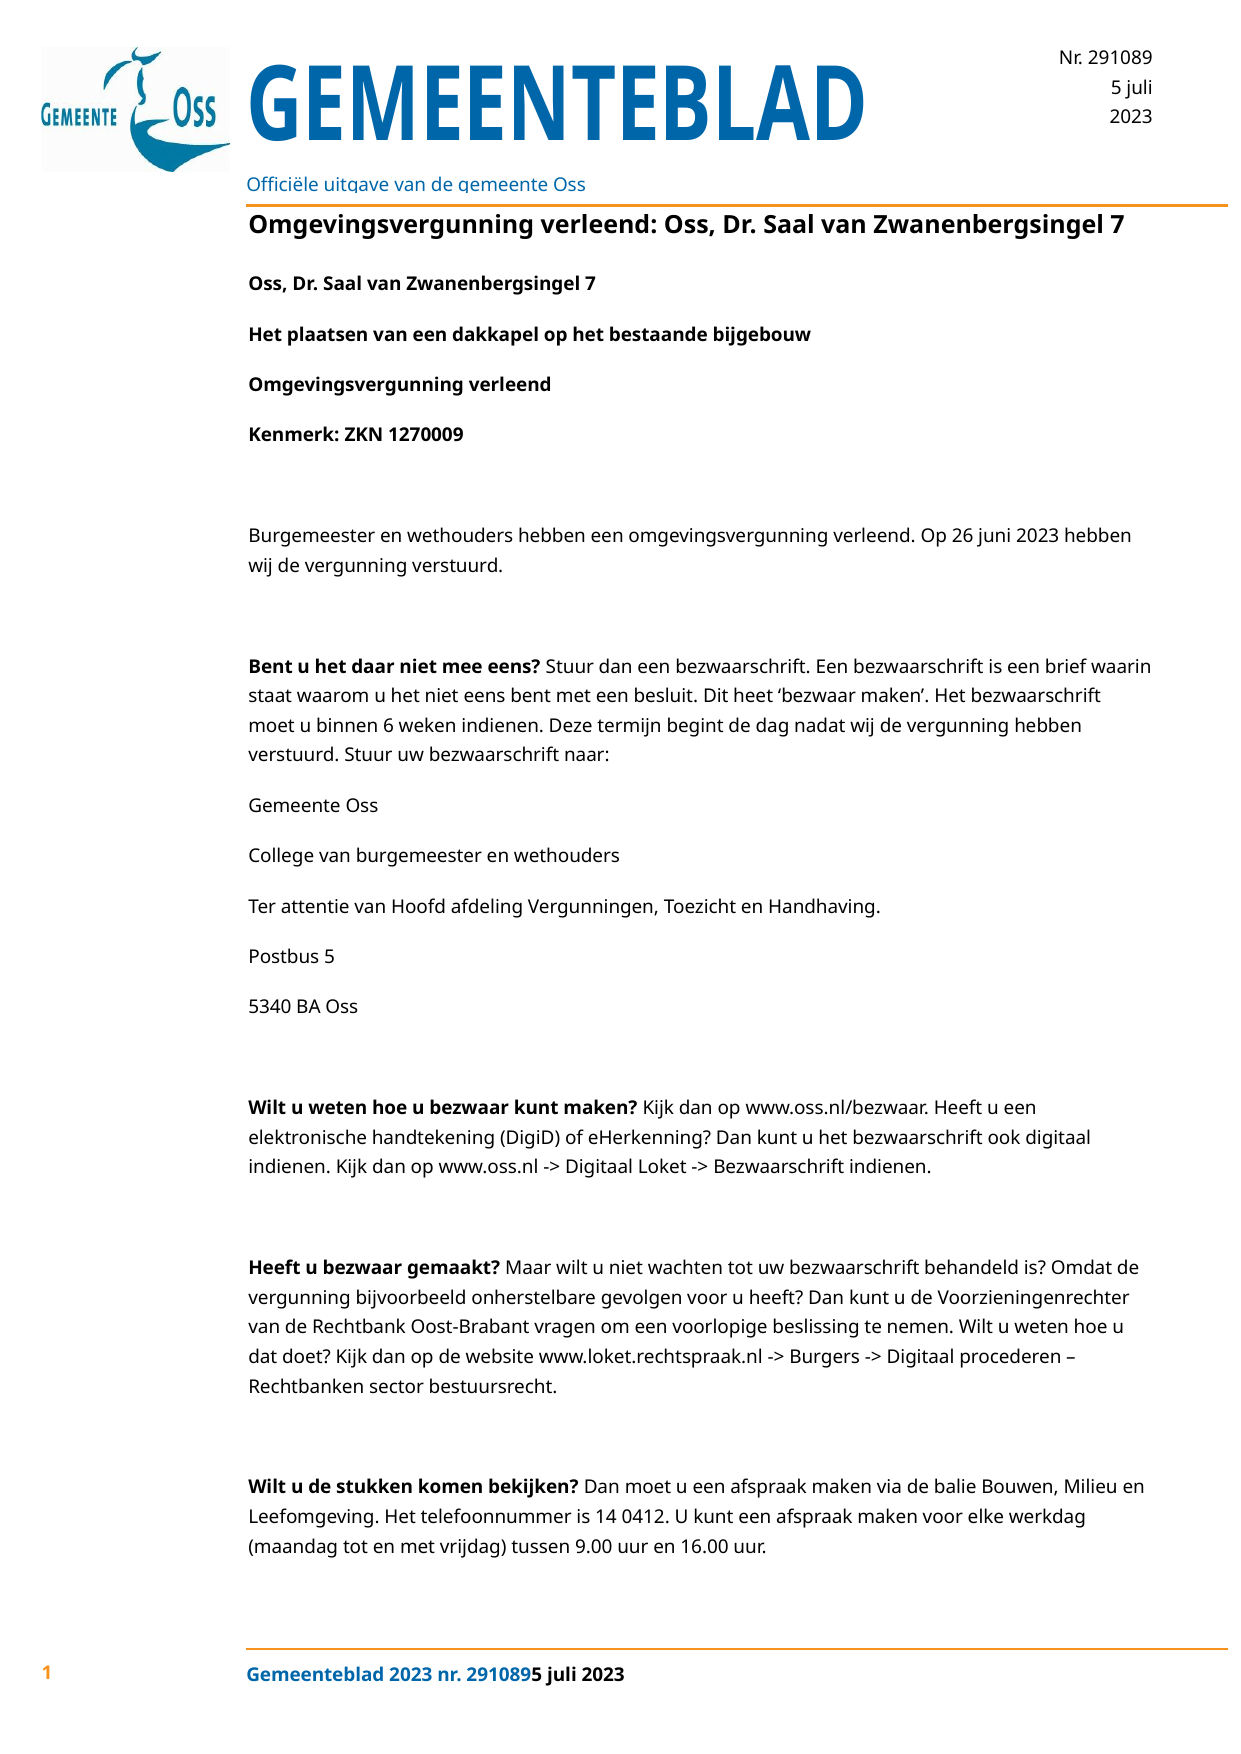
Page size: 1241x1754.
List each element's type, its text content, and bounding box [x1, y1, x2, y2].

text Wilt u weten hoe u bezwaar kunt maken? Kijk dan op www.oss.nl/bezwaar. Heeft u een elektronische handtekening (DigiD) of eHerkenning? Dan kunt u het bezwaarschrift ook digitaal indienen. Kijk dan op www.oss.nl -> Digitaal Loket -> Bezwaarschrift indienen. [248, 1094, 1152, 1179]
text Burgemeester en wethouders hebben een omgevingsvergunning verleend. Op 26 juni 2023 hebben wij de vergunning verstuurd. [248, 522, 1152, 578]
text Kenmerk: ZKN 1270009 [248, 422, 1152, 447]
text Oss, Dr. Saal van Zwanenbergsingel 7 [248, 270, 1152, 296]
text Bent u het daar niet mee eens? Stuur dan een bezwaarschrift. Een bezwaarschrift is een brief waarin staat waarom u het niet eens bent met een besluit. Dit heet ‘bezwaar maken’. Het bezwaarschrift moet u binnen 6 weken indienen. Deze termijn begint de dag nadat wij de vergunning hebben verstuurd. Stuur uw bezwaarschrift naar: [248, 653, 1152, 767]
text Ter attentie van Hoofd afdeling Vergunningen, Toezicht en Handhaving. [248, 893, 1152, 918]
text Gemeente Oss [248, 792, 1152, 818]
text Heeft u bezwaar gemaakt? Maar wilt u niet wachten tot uw bezwaarschrift behandeld is? Omdat de vergunning bijvoorbeeld onherstelbare gevolgen voor u heeft? Dan kunt u de Voorzieningenrechter van de Rechtbank Oost-Brabant vragen om een voorlopige beslissing te nemen. Wilt u weten hoe u dat doet? Kijk dan op de website www.loket.rechtspraak.nl -> Burgers -> Digitaal procederen – Rechtbanken sector bestuursrecht. [248, 1254, 1152, 1398]
text Wilt u de stukken komen bekijken? Dan moet u een afspraak maken via de balie Bouwen, Milieu en Leefomgeving. Het telefoonnummer is 14 0412. U kunt een afspraak maken voor elke werkdag (maandag tot en met vrijdag) tussen 9.00 uur en 16.00 uur. [248, 1474, 1152, 1558]
text Postbus 5 [248, 943, 1152, 969]
picture [41, 47, 231, 172]
text Omgevingsvergunning verleend [248, 371, 1152, 397]
text Het plaatsen van een dakkapel op het bestaande bijgebouw [248, 321, 1152, 346]
text Omgevingsvergunning verleend: Oss, Dr. Saal van Zwanenbergsingel 7 [248, 207, 1152, 241]
text 5340 BA Oss [248, 994, 1152, 1019]
text College van burgemeester en wethouders [248, 842, 1152, 868]
